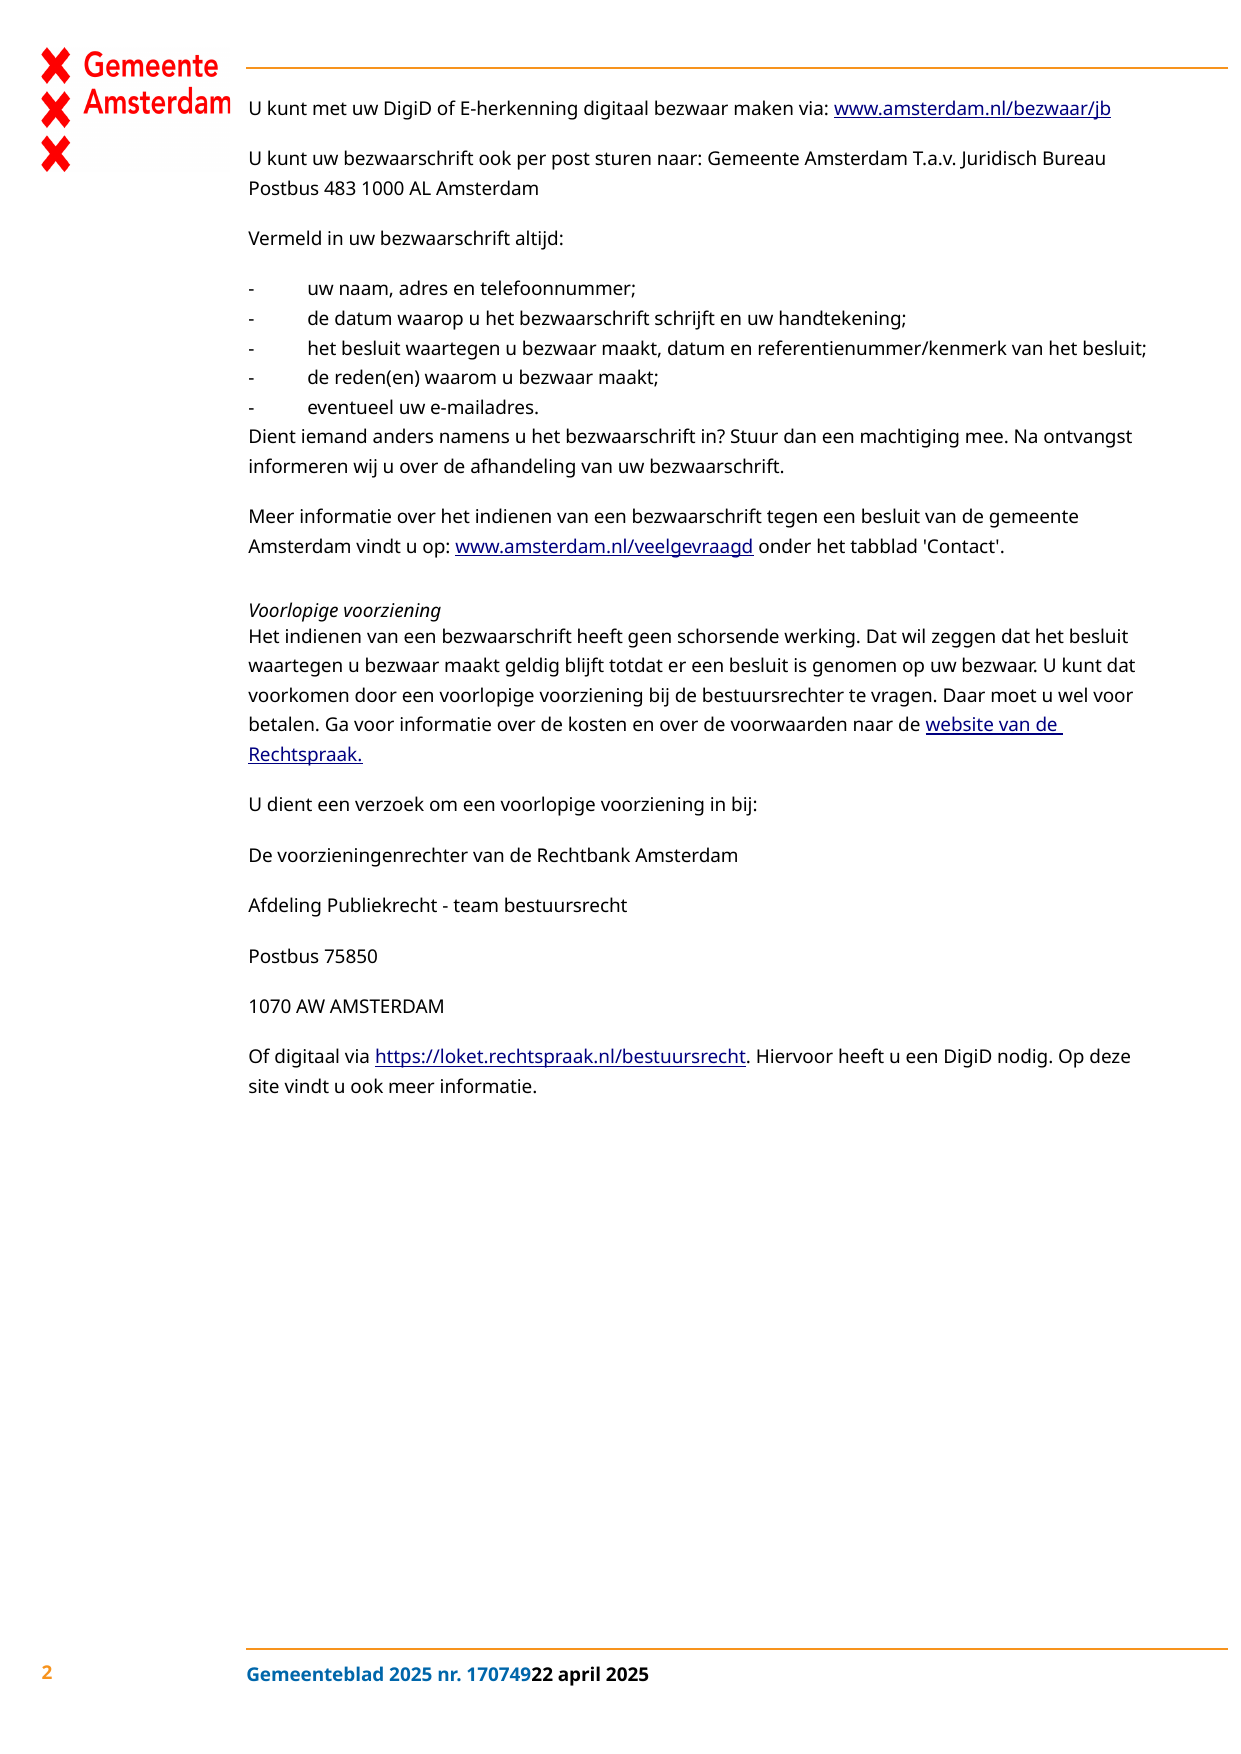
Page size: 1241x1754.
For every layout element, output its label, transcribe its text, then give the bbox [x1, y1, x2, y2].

text U kunt uw bezwaarschrift ook per post sturen naar: Gemeente Amsterdam T.a.v. Juridisch Bureau Postbus 483 1000 AL Amsterdam [248, 145, 1152, 201]
text Dient iemand anders namens u het bezwaarschrift in? Stuur dan een machtiging mee. Na ontvangst informeren wij u over de afhandeling van uw bezwaarschrift. [248, 423, 1152, 479]
list het besluit waartegen u bezwaar maakt, datum en referentienummer/kenmerk van het besluit; [248, 335, 1152, 361]
list de datum waarop u het bezwaarschrift schrijft en uw handtekening; [248, 305, 1152, 331]
text 1070 AW AMSTERDAM [248, 993, 1152, 1019]
text Het indienen van een bezwaarschrift heeft geen schorsende werking. Dat wil zeggen dat het besluit waartegen u bezwaar maakt geldig blijft totdat er een besluit is genomen op uw bezwaar. U kunt dat voorkomen door een voorlopige voorziening bij de bestuursrechter te vragen. Daar moet u wel voor betalen. Ga voor informatie over de kosten en over de voorwaarden naar de website van de Rechtspraak. [248, 623, 1152, 767]
list eventueel uw e-mailadres. [248, 394, 1152, 420]
text Of digitaal via https://loket.rechtspraak.nl/bestuursrecht. Hiervoor heeft u een DigiD nodig. Op deze site vindt u ook meer informatie. [248, 1044, 1152, 1099]
text De voorzieningenrechter van de Rechtbank Amsterdam [248, 842, 1152, 868]
picture [41, 47, 231, 172]
text U dient een verzoek om een voorlopige voorziening in bij: [248, 792, 1152, 817]
text Voorlopige voorziening [248, 597, 1152, 623]
text Postbus 75850 [248, 943, 1152, 968]
list de reden(en) waarom u bezwaar maakt; [248, 364, 1152, 390]
text Meer informatie over het indienen van een bezwaarschrift tegen een besluit van de gemeente Amsterdam vindt u op: www.amsterdam.nl/veelgevraagd onder het tabblad 'Contact'. [248, 503, 1152, 559]
text Afdeling Publiekrecht - team bestuursrecht [248, 892, 1152, 918]
text Vermeld in uw bezwaarschrift altijd: [248, 225, 1152, 251]
list uw naam, adres en telefoonnummer; [248, 276, 1152, 301]
text U kunt met uw DigiD of E-herkenning digitaal bezwaar maken via: www.amsterdam.nl/bezwaar/jb [248, 95, 1152, 121]
